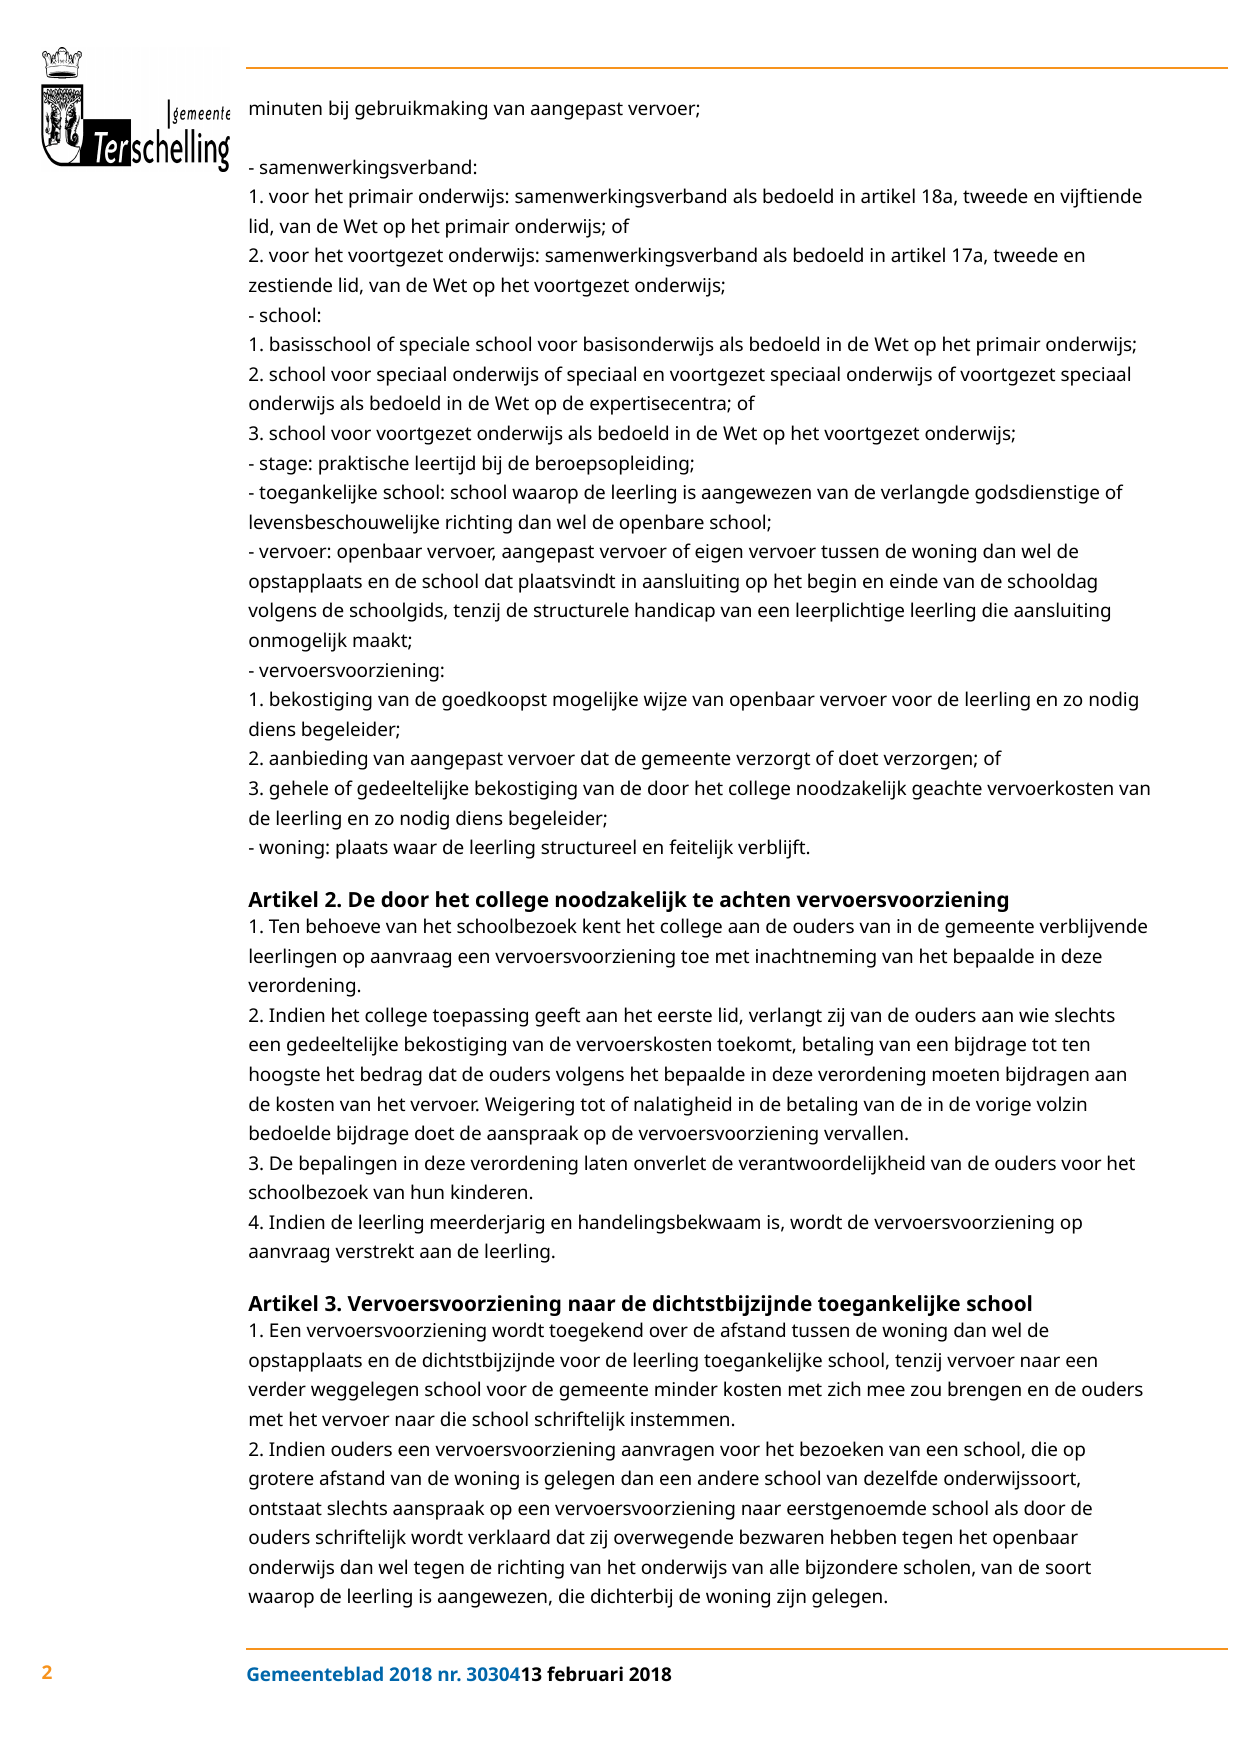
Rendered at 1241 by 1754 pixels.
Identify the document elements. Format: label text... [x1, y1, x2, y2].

text Artikel 2. De door het college noodzakelijk te achten vervoersvoorziening [248, 885, 1152, 913]
text 1. Een vervoersvoorziening wordt toegekend over de afstand tussen de woning dan wel de opstapplaats en de dichtstbijzijnde voor de leerling toegankelijke school, tenzij vervoer naar een verder weggelegen school voor de gemeente minder kosten met zich mee zou brengen en de ouders met het vervoer naar die school schriftelijk instemmen. [248, 1317, 1152, 1432]
text - samenwerkingsverband: [248, 154, 1152, 180]
text 2. voor het voortgezet onderwijs: samenwerkingsverband als bedoeld in artikel 17a, tweede en zestiende lid, van de Wet op het voortgezet onderwijs; [248, 243, 1152, 298]
text 1. voor het primair onderwijs: samenwerkingsverband als bedoeld in artikel 18a, tweede en vijftiende lid, van de Wet op het primair onderwijs; of [248, 183, 1152, 239]
text 2. Indien ouders een vervoersvoorziening aanvragen voor het bezoeken van een school, die op grotere afstand van de woning is gelegen dan een andere school van dezelfde onderwijssoort, ontstaat slechts aanspraak op een vervoersvoorziening naar eerstgenoemde school als door de ouders schriftelijk wordt verklaard dat zij overwegende bezwaren hebben tegen het openbaar onderwijs dan wel tegen de richting van het onderwijs van alle bijzondere scholen, van de soort waarop de leerling is aangewezen, die dichterbij de woning zijn gelegen. [248, 1436, 1152, 1609]
text - stage: praktische leertijd bij de beroepsopleiding; [248, 450, 1152, 476]
text 3. school voor voortgezet onderwijs als bedoeld in de Wet op het voortgezet onderwijs; [248, 420, 1152, 446]
text 1. basisschool of speciale school voor basisonderwijs als bedoeld in de Wet op het primair onderwijs; [248, 331, 1152, 357]
text 4. Indien de leerling meerderjarig en handelingsbekwaam is, wordt de vervoersvoorziening op aanvraag verstrekt aan de leerling. [248, 1209, 1152, 1264]
text minuten bij gebruikmaking van aangepast vervoer; [248, 95, 1152, 121]
text 3. gehele of gedeeltelijke bekostiging van de door het college noodzakelijk geachte vervoerkosten van de leerling en zo nodig diens begeleider; [248, 775, 1152, 831]
text - school: [248, 302, 1152, 328]
text 3. De bepalingen in deze verordening laten onverlet de verantwoordelijkheid van de ouders voor het schoolbezoek van hun kinderen. [248, 1150, 1152, 1205]
text - toegankelijke school: school waarop de leerling is aangewezen van de verlangde godsdienstige of levensbeschouwelijke richting dan wel de openbare school; [248, 479, 1152, 535]
text 1. bekostiging van de goedkoopst mogelijke wijze van openbaar vervoer voor de leerling en zo nodig diens begeleider; [248, 686, 1152, 742]
text Artikel 3. Vervoersvoorziening naar de dichtstbijzijnde toegankelijke school [248, 1289, 1152, 1317]
text - vervoer: openbaar vervoer, aangepast vervoer of eigen vervoer tussen de woning dan wel de opstapplaats en de school dat plaatsvindt in aansluiting op het begin en einde van de schooldag volgens de schoolgids, tenzij de structurele handicap van een leerplichtige leerling die aansluiting onmogelijk maakt; [248, 538, 1152, 653]
text - vervoersvoorziening: [248, 657, 1152, 683]
picture [41, 47, 231, 172]
text - woning: plaats waar de leerling structureel en feitelijk verblijft. [248, 834, 1152, 860]
text 2. Indien het college toepassing geeft aan het eerste lid, verlangt zij van de ouders aan wie slechts een gedeeltelijke bekostiging van de vervoerskosten toekomt, betaling van een bijdrage tot ten hoogste het bedrag dat de ouders volgens het bepaalde in deze verordening moeten bijdragen aan de kosten van het vervoer. Weigering tot of nalatigheid in de betaling van de in de vorige volzin bedoelde bijdrage doet de aanspraak op de vervoersvoorziening vervallen. [248, 1002, 1152, 1146]
text 1. Ten behoeve van het schoolbezoek kent het college aan de ouders van in de gemeente verblijvende leerlingen op aanvraag een vervoersvoorziening toe met inachtneming van het bepaalde in deze verordening. [248, 913, 1152, 998]
text 2. school voor speciaal onderwijs of speciaal en voortgezet speciaal onderwijs of voortgezet speciaal onderwijs als bedoeld in de Wet op de expertisecentra; of [248, 361, 1152, 416]
text 2. aanbieding van aangepast vervoer dat de gemeente verzorgt of doet verzorgen; of [248, 746, 1152, 771]
